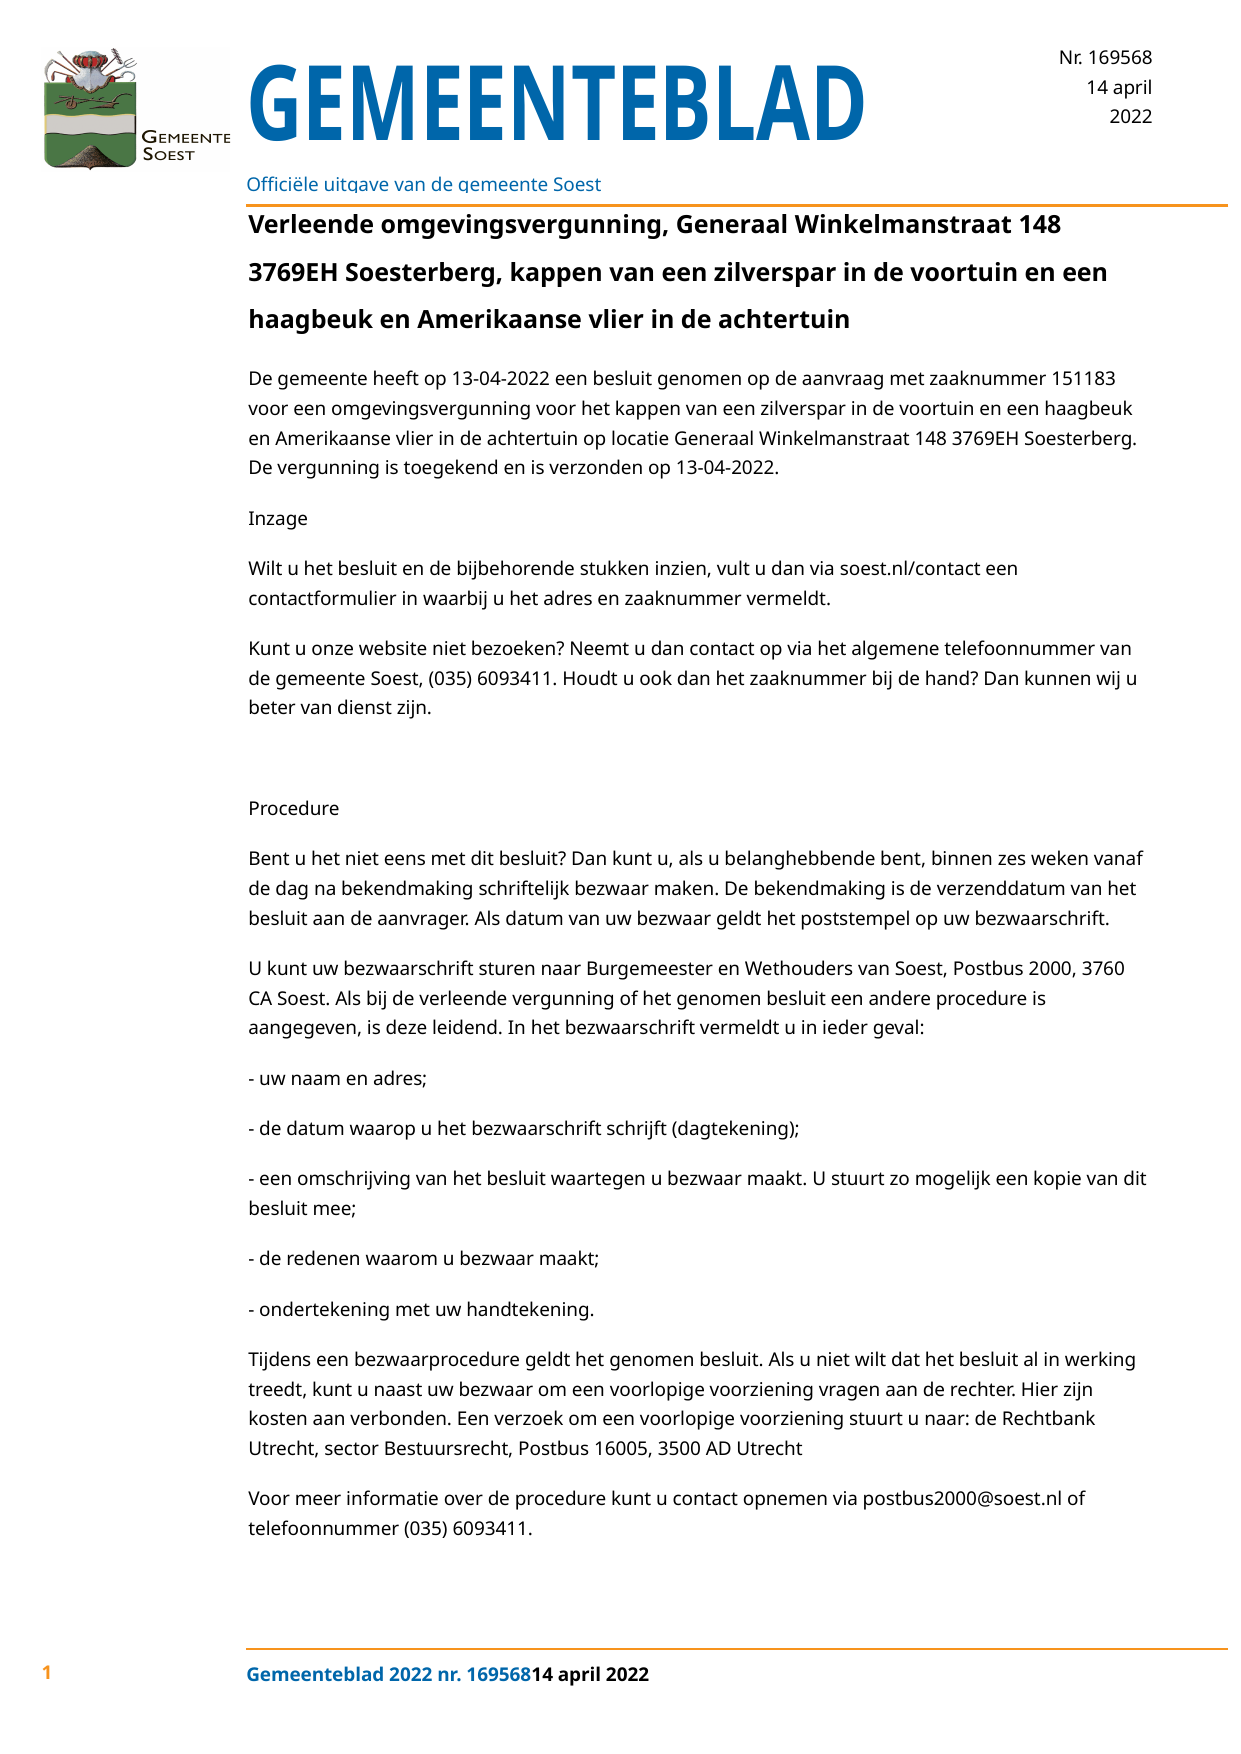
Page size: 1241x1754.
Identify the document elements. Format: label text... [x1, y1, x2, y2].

text Verleende omgevingsvergunning, Generaal Winkelmanstraat 148 3769EH Soesterberg, kappen van een zilverspar in de voortuin en een haagbeuk en Amerikaanse vlier in de achtertuin [248, 207, 1152, 336]
text De gemeente heeft op 13-04-2022 een besluit genomen op de aanvraag met zaaknummer 151183 voor een omgevingsvergunning voor het kappen van een zilverspar in de voortuin en een haagbeuk en Amerikaanse vlier in de achtertuin op locatie Generaal Winkelmanstraat 148 3769EH Soesterberg. De vergunning is toegekend en is verzonden op 13-04-2022. [248, 366, 1152, 480]
text Bent u het niet eens met dit besluit? Dan kunt u, als u belanghebbende bent, binnen zes weken vanaf de dag na bekendmaking schriftelijk bezwaar maken. De bekendmaking is de verzenddatum van het besluit aan de aanvrager. Als datum van uw bezwaar geldt het poststempel op uw bezwaarschrift. [248, 846, 1152, 930]
text Inzage [248, 505, 1152, 530]
text Tijdens een bezwaarprocedure geldt het genomen besluit. Als u niet wilt dat het besluit al in werking treedt, kunt u naast uw bezwaar om een voorlopige voorziening vragen aan de rechter. Hier zijn kosten aan verbonden. Een verzoek om een voorlopige voorziening stuurt u naar: de Rechtbank Utrecht, sector Bestuursrecht, Postbus 16005, 3500 AD Utrecht [248, 1346, 1152, 1461]
text Procedure [248, 795, 1152, 821]
text Voor meer informatie over de procedure kunt u contact opnemen via postbus2000@soest.nl of telefoonnummer (035) 6093411. [248, 1486, 1152, 1541]
text Kunt u onze website niet bezoeken? Neemt u dan contact op via het algemene telefoonnummer van de gemeente Soest, (035) 6093411. Houdt u ook dan het zaaknummer bij de hand? Dan kunnen wij u beter van dienst zijn. [248, 635, 1152, 720]
text - ondertekening met uw handtekening. [248, 1296, 1152, 1322]
text U kunt uw bezwaarschrift sturen naar Burgemeester en Wethouders van Soest, Postbus 2000, 3760 CA Soest. Als bij de verleende vergunning of het genomen besluit een andere procedure is aangegeven, is deze leidend. In het bezwaarschrift vermeldt u in ieder geval: [248, 955, 1152, 1040]
text - de redenen waarom u bezwaar maakt; [248, 1246, 1152, 1271]
picture [41, 47, 231, 172]
text Wilt u het besluit en de bijbehorende stukken inzien, vult u dan via soest.nl/contact een contactformulier in waarbij u het adres en zaaknummer vermeldt. [248, 555, 1152, 610]
text - de datum waarop u het bezwaarschrift schrijft (dagtekening); [248, 1115, 1152, 1141]
text - uw naam en adres; [248, 1065, 1152, 1090]
text - een omschrijving van het besluit waartegen u bezwaar maakt. U stuurt zo mogelijk een kopie van dit besluit mee; [248, 1166, 1152, 1221]
